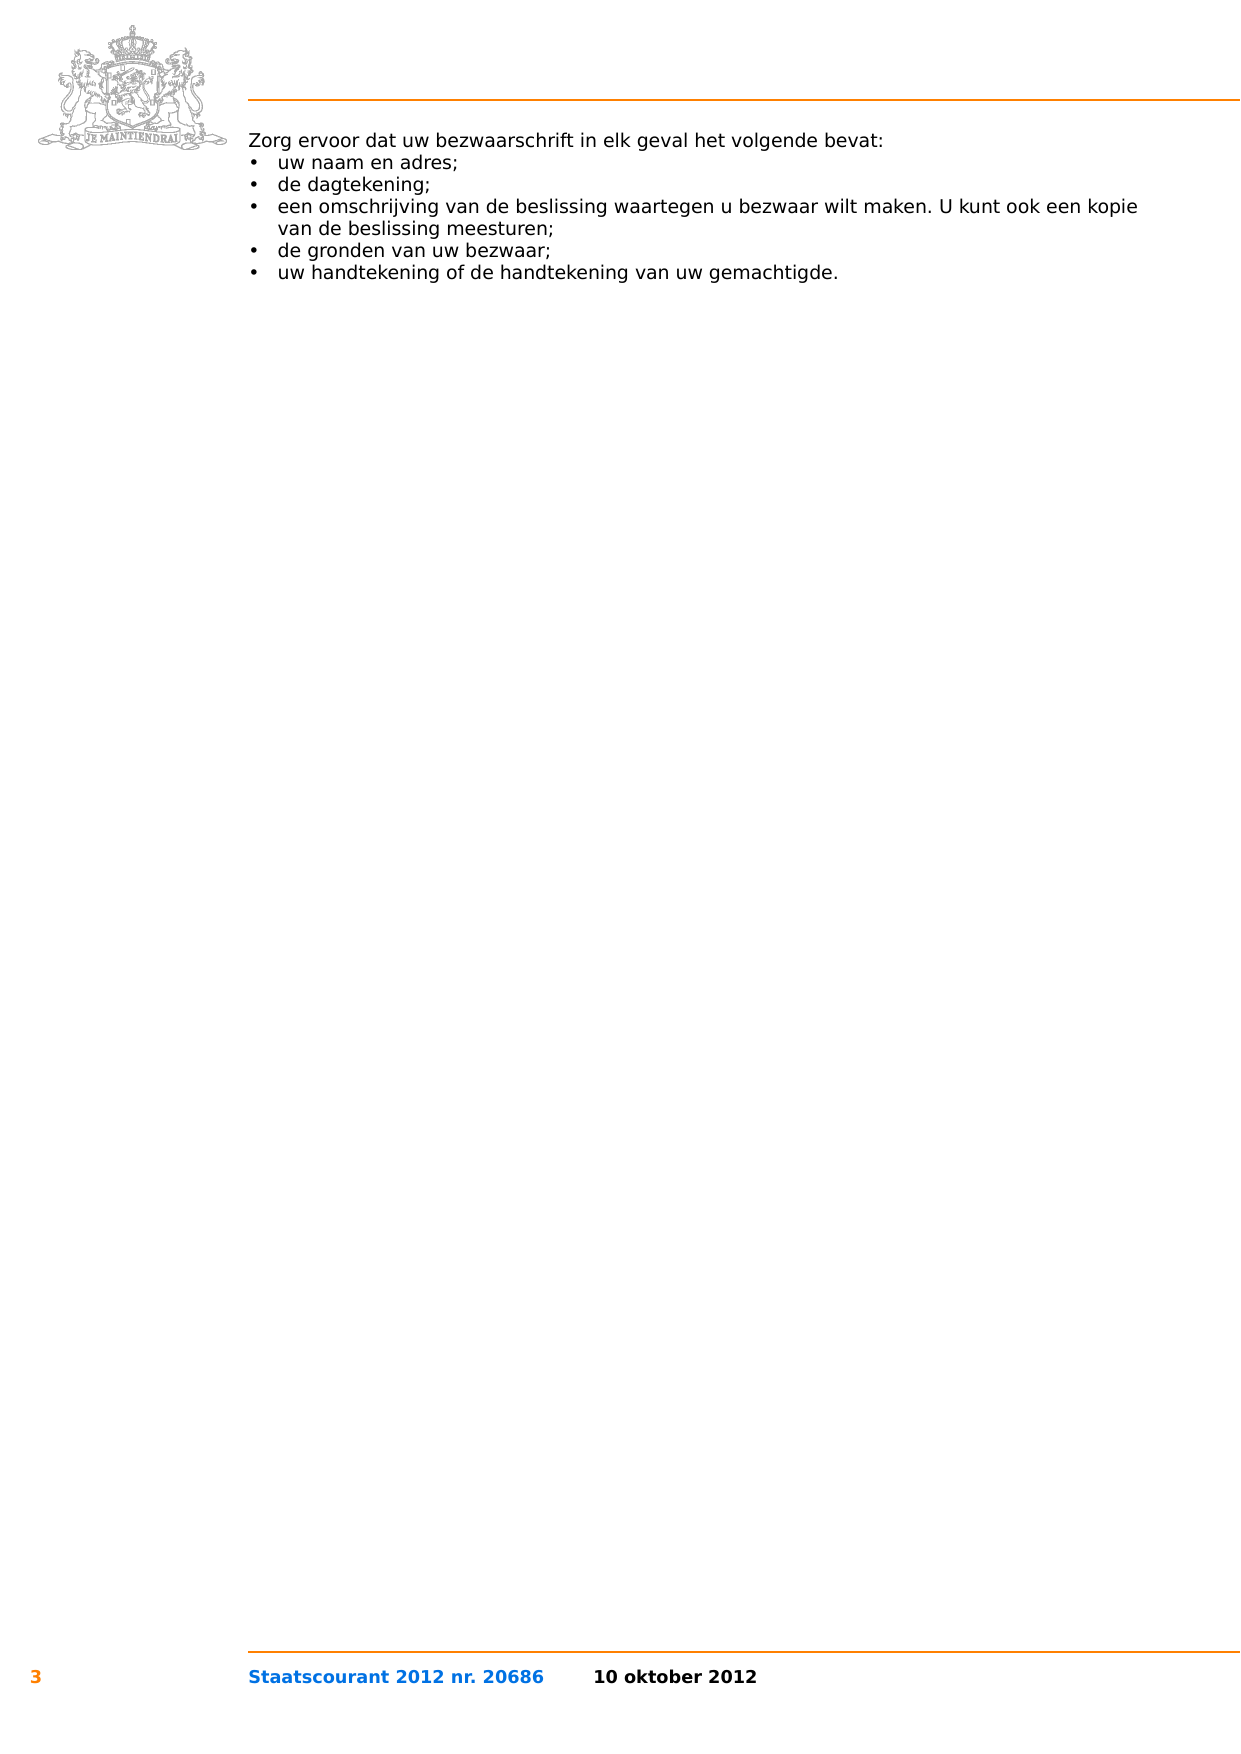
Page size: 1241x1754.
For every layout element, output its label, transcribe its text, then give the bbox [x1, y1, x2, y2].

text • uw handtekening of de handtekening van uw gemachtigde. [248, 262, 1163, 284]
picture [38, 25, 227, 150]
text Zorg ervoor dat uw bezwaarschrift in elk geval het volgende bevat: [248, 130, 1163, 152]
text • een omschrijving van de beslissing waartegen u bezwaar wilt maken. U kunt ook een kopie van de beslissing meesturen; [248, 196, 1163, 240]
text • de gronden van uw bezwaar; [248, 240, 1163, 262]
text • de dagtekening; [248, 174, 1163, 196]
text • uw naam en adres; [248, 152, 1163, 174]
